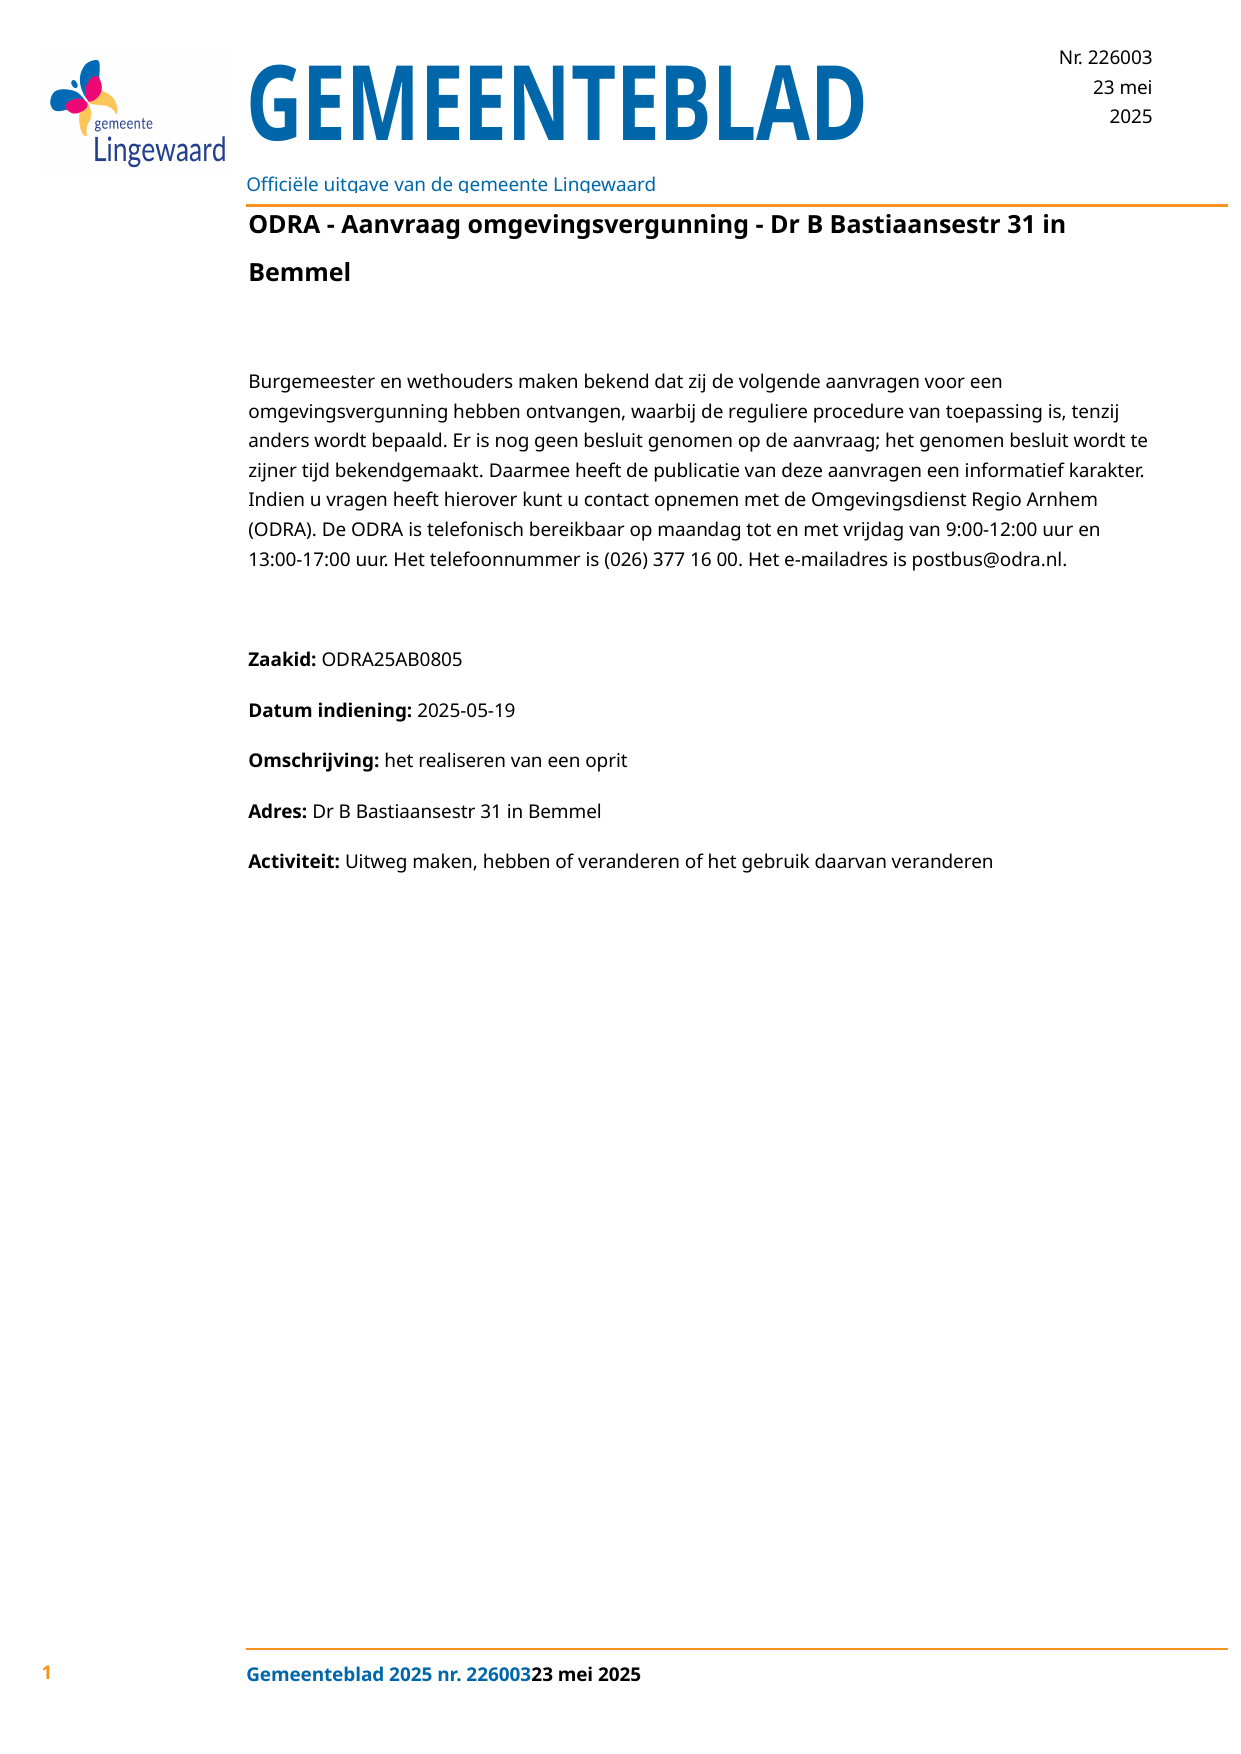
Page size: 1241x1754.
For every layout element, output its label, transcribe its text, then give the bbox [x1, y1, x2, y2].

text Activiteit: Uitweg maken, hebben of veranderen of het gebruik daarvan veranderen [248, 848, 1152, 874]
text Zaakid: ODRA25AB0805 [248, 647, 1152, 672]
text Adres: Dr B Bastiaansestr 31 in Bemmel [248, 798, 1152, 824]
text Burgemeester en wethouders maken bekend dat zij de volgende aanvragen voor een omgevingsvergunning hebben ontvangen, waarbij de reguliere procedure van toepassing is, tenzij anders wordt bepaald. Er is nog geen besluit genomen op de aanvraag; het genomen besluit wordt te zijner tijd bekendgemaakt. Daarmee heeft de publicatie van deze aanvragen een informatief karakter. Indien u vragen heeft hierover kunt u contact opnemen met de Omgevingsdienst Regio Arnhem (ODRA). De ODRA is telefonisch bereikbaar op maandag tot en met vrijdag van 9:00-12:00 uur en 13:00-17:00 uur. Het telefoonnummer is (026) 377 16 00. Het e-mailadres is postbus@odra.nl. [248, 368, 1152, 572]
text Omschrijving: het realiseren van een oprit [248, 747, 1152, 773]
picture [41, 47, 231, 172]
text ODRA - Aanvraag omgevingsvergunning - Dr B Bastiaansestr 31 in Bemmel [248, 207, 1152, 288]
text Datum indiening: 2025-05-19 [248, 697, 1152, 723]
